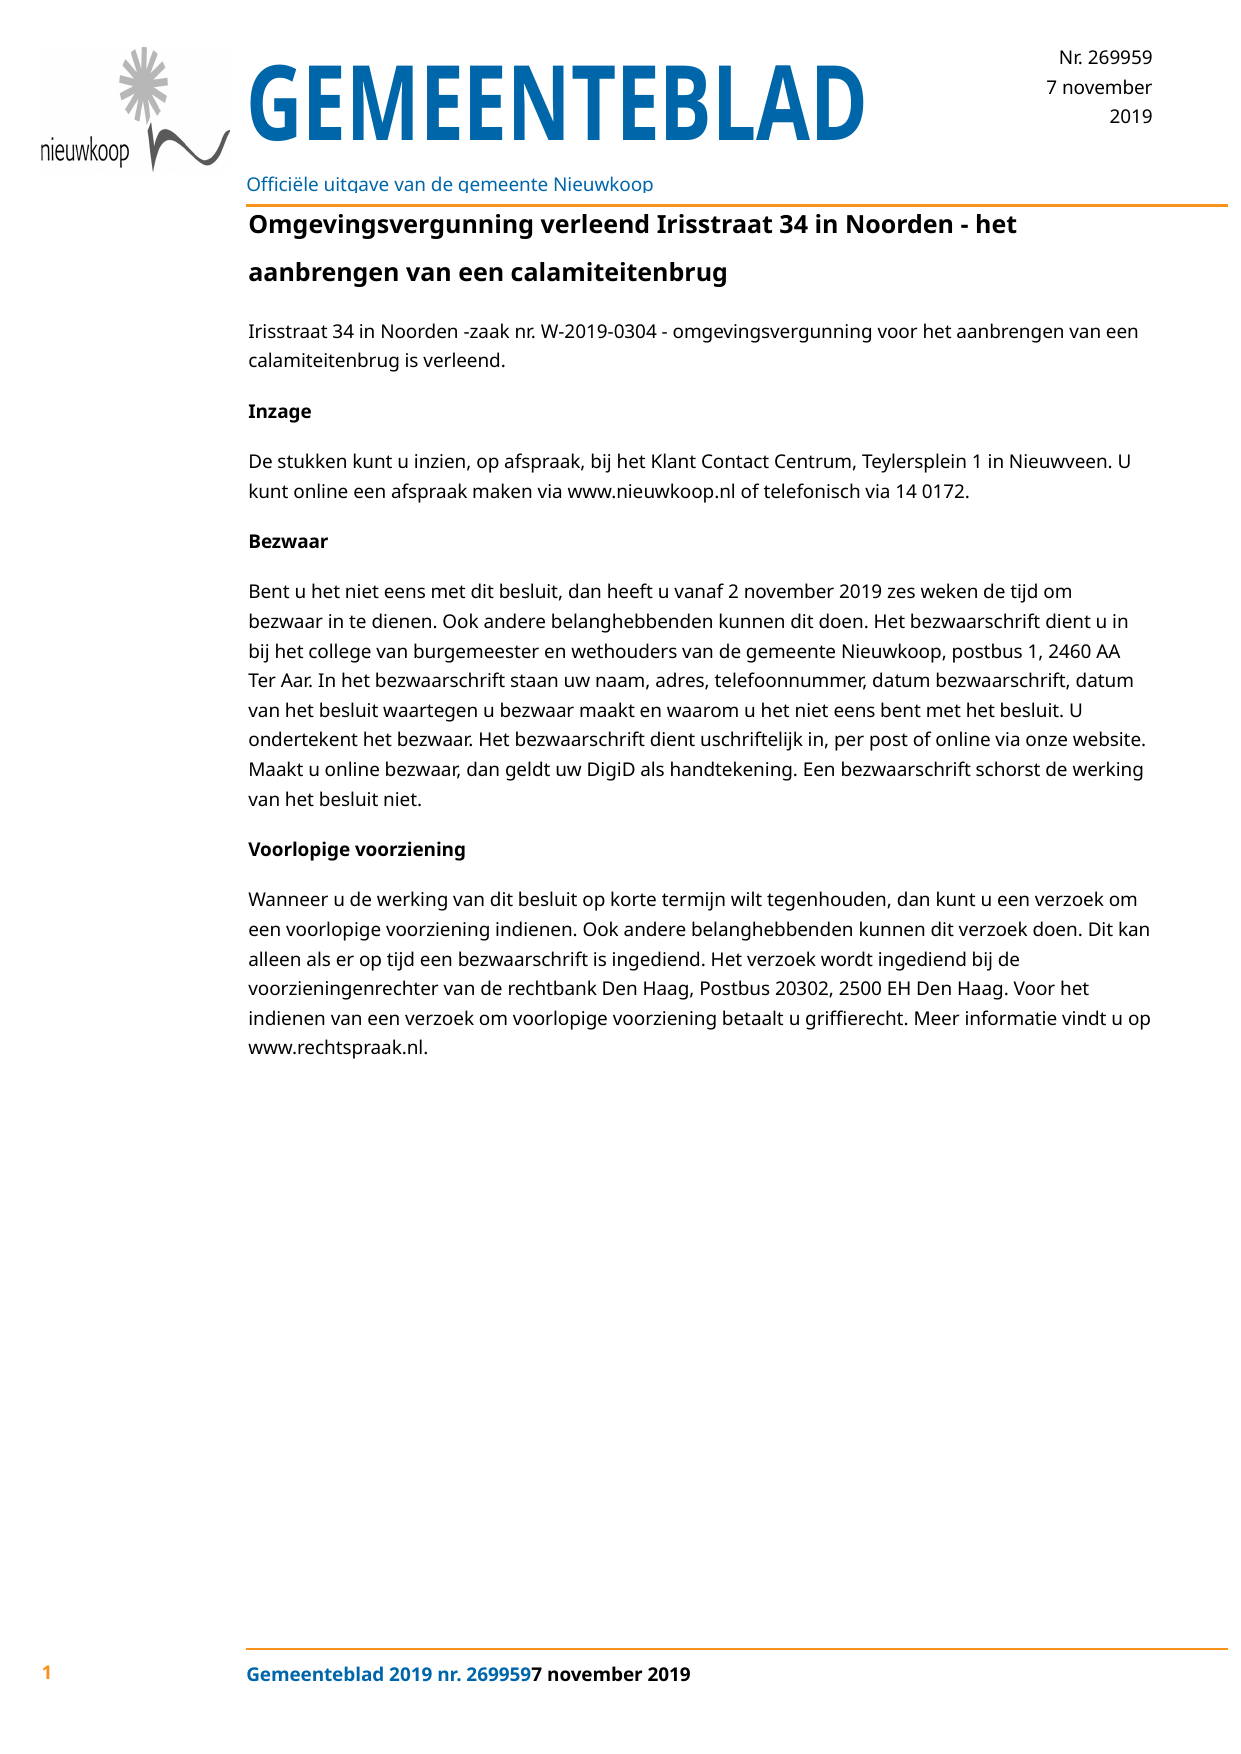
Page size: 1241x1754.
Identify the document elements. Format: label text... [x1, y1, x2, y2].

text Omgevingsvergunning verleend Irisstraat 34 in Noorden - het aanbrengen van een calamiteitenbrug [248, 207, 1152, 288]
text Wanneer u de werking van dit besluit op korte termijn wilt tegenhouden, dan kunt u een verzoek om een voorlopige voorziening indienen. Ook andere belanghebbenden kunnen dit verzoek doen. Dit kan alleen als er op tijd een bezwaarschrift is ingediend. Het verzoek wordt ingediend bij de voorzieningenrechter van de rechtbank Den Haag, Postbus 20302, 2500 EH Den Haag. Voor het indienen van een verzoek om voorlopige voorziening betaalt u griffierecht. Meer informatie vindt u op www.rechtspraak.nl. [248, 887, 1152, 1060]
text Bent u het niet eens met dit besluit, dan heeft u vanaf 2 november 2019 zes weken de tijd om bezwaar in te dienen. Ook andere belanghebbenden kunnen dit doen. Het bezwaarschrift dient u in bij het college van burgemeester en wethouders van de gemeente Nieuwkoop, postbus 1, 2460 AA Ter Aar. In het bezwaarschrift staan uw naam, adres, telefoonnummer, datum bezwaarschrift, datum van het besluit waartegen u bezwaar maakt en waarom u het niet eens bent met het besluit. U ondertekent het bezwaar. Het bezwaarschrift dient uschriftelijk in, per post of online via onze website. Maakt u online bezwaar, dan geldt uw DigiD als handtekening. Een bezwaarschrift schorst de werking van het besluit niet. [248, 579, 1152, 812]
text De stukken kunt u inzien, op afspraak, bij het Klant Contact Centrum, Teylersplein 1 in Nieuwveen. U kunt online een afspraak maken via www.nieuwkoop.nl of telefonisch via 14 0172. [248, 448, 1152, 504]
text Inzage [248, 398, 1152, 424]
text Voorlopige voorziening [248, 836, 1152, 862]
text Bezwaar [248, 528, 1152, 554]
picture [41, 47, 231, 172]
text Irisstraat 34 in Noorden -zaak nr. W-2019-0304 - omgevingsvergunning voor het aanbrengen van een calamiteitenbrug is verleend. [248, 318, 1152, 373]
